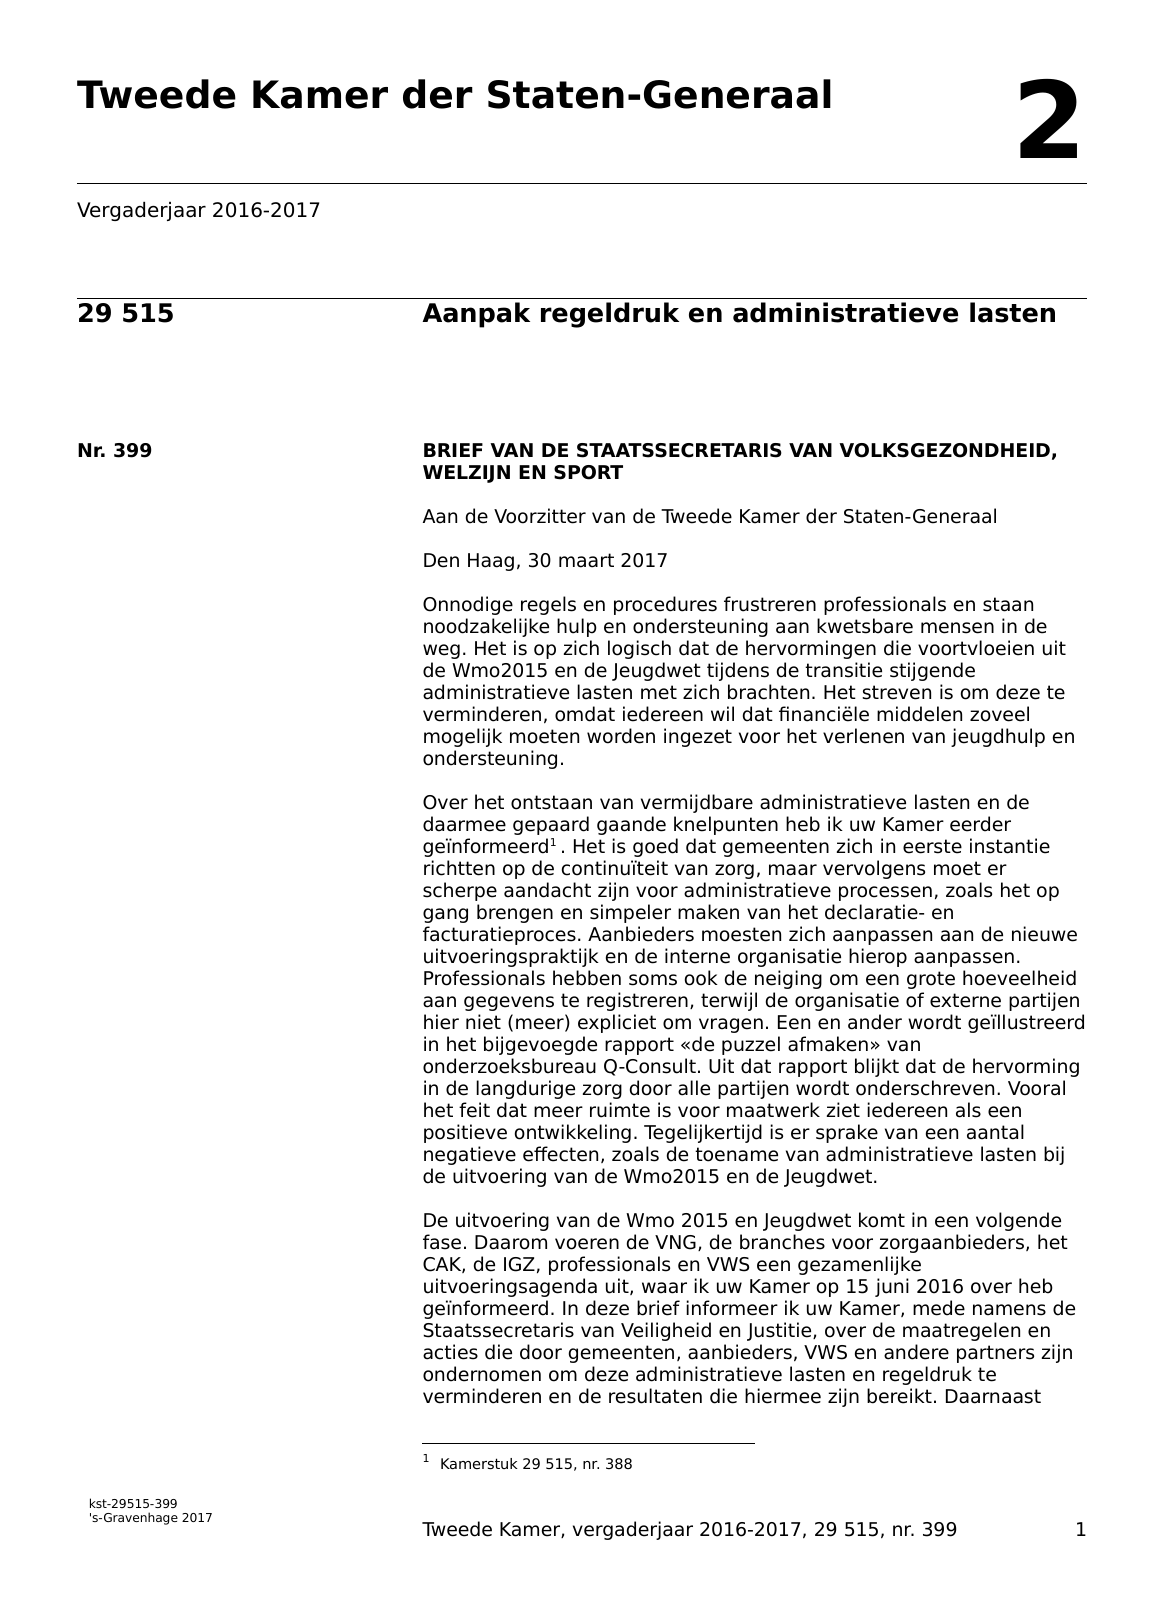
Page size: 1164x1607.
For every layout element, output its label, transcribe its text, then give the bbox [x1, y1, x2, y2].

text 's-Gravenhage 2017 [88, 1511, 323, 1525]
subtitle 29 515 Aanpak regeldruk en administratieve lasten [77, 299, 1087, 329]
text Kamerstuk 29 515, nr. 388 [422, 1452, 1087, 1474]
table_cell Vergaderjaar 2016-2017 [77, 184, 1087, 298]
table_header 2 [886, 59, 1087, 183]
text kst-29515-399 [88, 1497, 323, 1511]
table_header Tweede Kamer der Staten-Generaal [77, 59, 886, 183]
text Aan de Voorzitter van de Tweede Kamer der Staten-Generaal [422, 506, 1087, 528]
subtitle Nr. 399 BRIEF VAN DE STAATSSECRETARIS VAN VOLKSGEZONDHEID, WELZIJN EN SPORT [77, 440, 1087, 484]
text Onnodige regels en procedures frustreren professionals en staan noodzakelijke hulp en ondersteuning aan kwetsbare mensen in de weg. Het is op zich logisch dat de hervormingen die voortvloeien uit de Wmo2015 en de Jeugdwet tijdens de transitie stijgende administratieve lasten met zich brachten. Het streven is om deze te verminderen, omdat iedereen wil dat financiële middelen zoveel mogelijk moeten worden ingezet voor het verlenen van jeugdhulp en ondersteuning. [422, 594, 1087, 770]
text Over het ontstaan van vermijdbare administratieve lasten en de daarmee gepaard gaande knelpunten heb ik uw Kamer eerder geïnformeerd. Het is goed dat gemeenten zich in eerste instantie richtten op de continuïteit van zorg, maar vervolgens moet er scherpe aandacht zijn voor administratieve processen, zoals het op gang brengen en simpeler maken van het declaratie- en facturatieproces. Aanbieders moesten zich aanpassen aan de nieuwe uitvoeringspraktijk en de interne organisatie hierop aanpassen. Professionals hebben soms ook de neiging om een grote hoeveelheid aan gegevens te registreren, terwijl de organisatie of externe partijen hier niet (meer) expliciet om vragen. Een en ander wordt geïllustreerd in het bijgevoegde rapport «de puzzel afmaken» van onderzoeksbureau Q-Consult. Uit dat rapport blijkt dat de hervorming in de langdurige zorg door alle partijen wordt onderschreven. Vooral het feit dat meer ruimte is voor maatwerk ziet iedereen als een positieve ontwikkeling. Tegelijkertijd is er sprake van een aantal negatieve effecten, zoals de toename van administratieve lasten bij de uitvoering van de Wmo2015 en de Jeugdwet. [422, 792, 1087, 1188]
text Den Haag, 30 maart 2017 [422, 550, 1087, 572]
text De uitvoering van de Wmo 2015 en Jeugdwet komt in een volgende fase. Daarom voeren de VNG, de branches voor zorgaanbieders, het CAK, de IGZ, professionals en VWS een gezamenlijke uitvoeringsagenda uit, waar ik uw Kamer op 15 juni 2016 over heb geïnformeerd. In deze brief informeer ik uw Kamer, mede namens de Staatssecretaris van Veiligheid en Justitie, over de maatregelen en acties die door gemeenten, aanbieders, VWS en andere partners zijn ondernomen om deze administratieve lasten en regeldruk te verminderen en de resultaten die hiermee zijn bereikt. Daarnaast [422, 1210, 1087, 1408]
